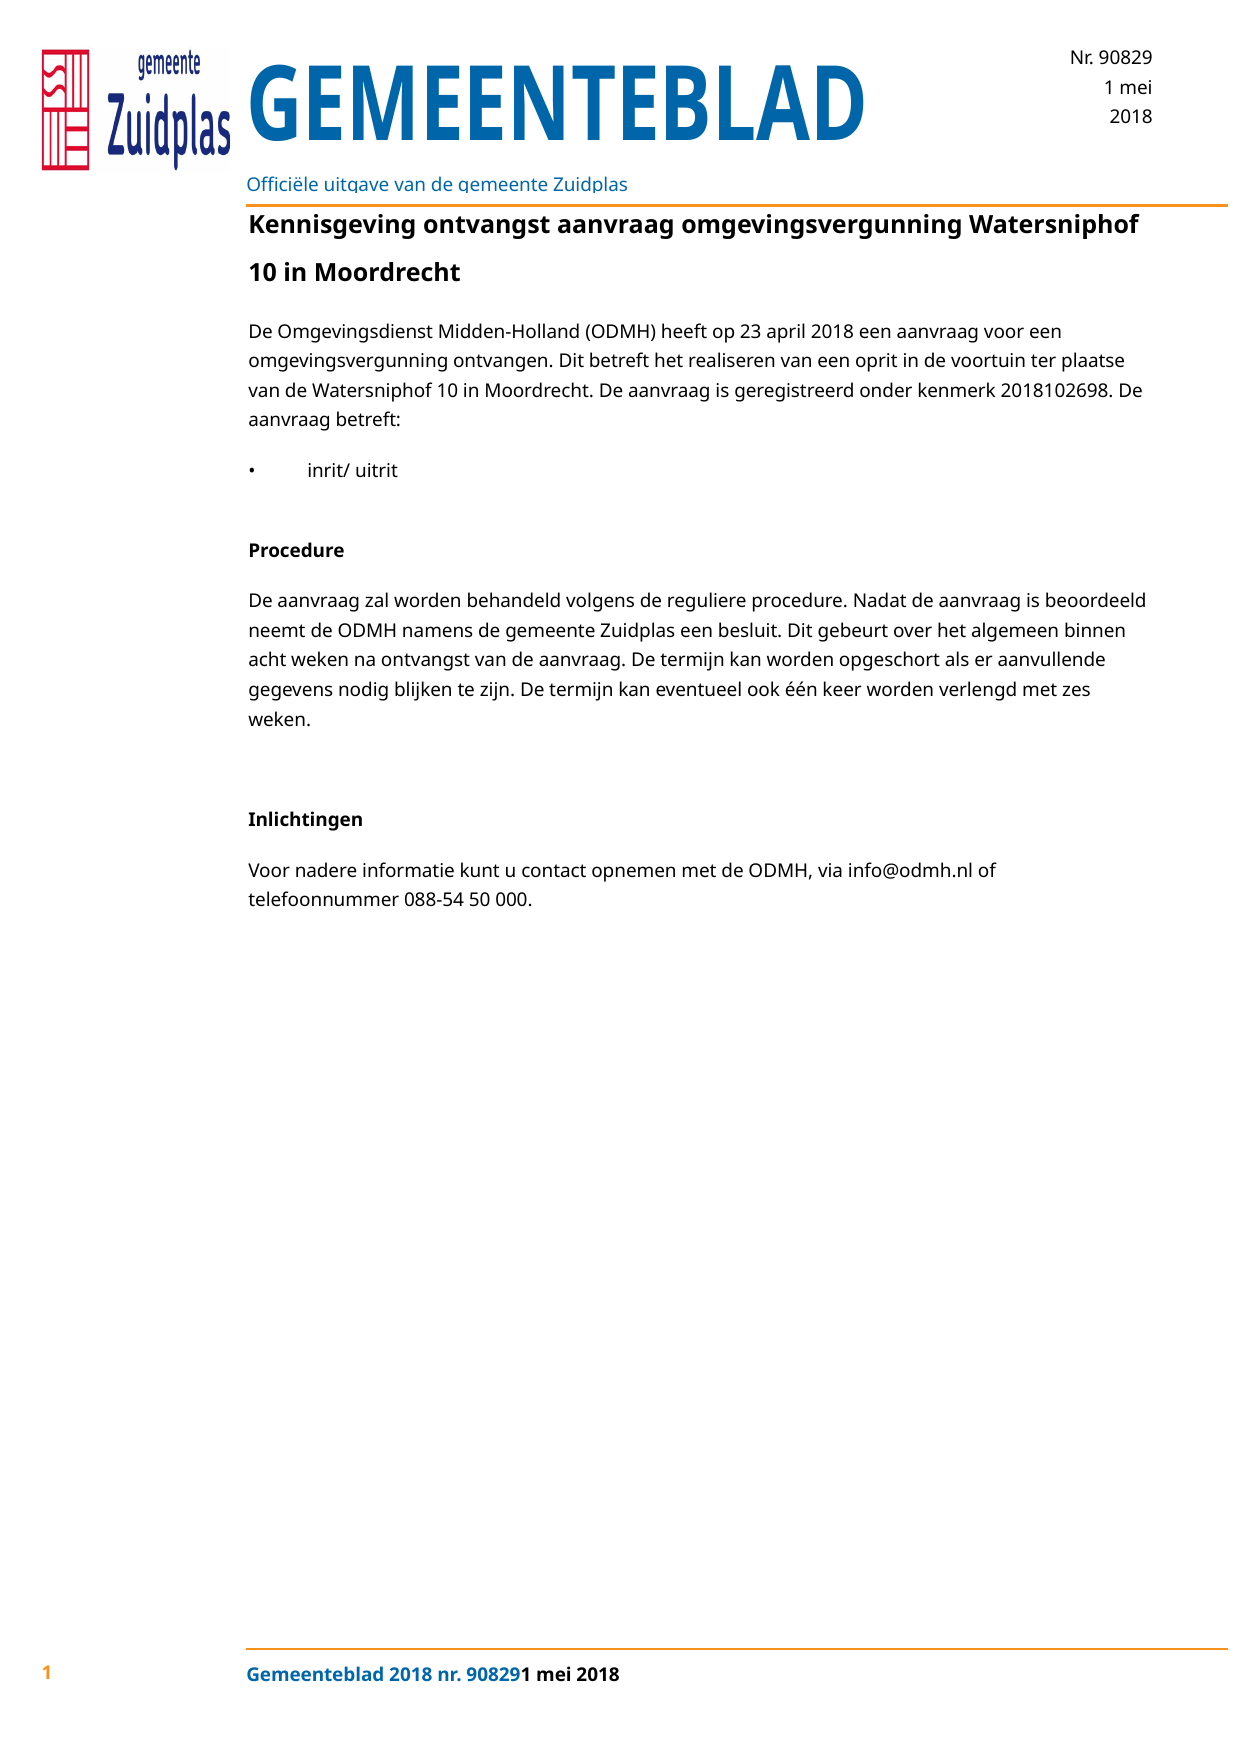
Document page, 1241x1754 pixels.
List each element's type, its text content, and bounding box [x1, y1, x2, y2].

text Kennisgeving ontvangst aanvraag omgevingsvergunning Watersniphof 10 in Moordrecht [248, 207, 1152, 288]
picture [41, 47, 231, 172]
text De aanvraag zal worden behandeld volgens de reguliere procedure. Nadat de aanvraag is beoordeeld neemt de ODMH namens de gemeente Zuidplas een besluit. Dit gebeurt over het algemeen binnen acht weken na ontvangst van de aanvraag. De termijn kan worden opgeschort als er aanvullende gegevens nodig blijken te zijn. De termijn kan eventueel ook één keer worden verlengd met zes weken. [248, 587, 1152, 732]
text Inlichtingen [248, 807, 1152, 832]
list inrit/ uitrit [248, 457, 1152, 483]
text De Omgevingsdienst Midden-Holland (ODMH) heeft op 23 april 2018 een aanvraag voor een omgevingsvergunning ontvangen. Dit betreft het realiseren van een oprit in de voortuin ter plaatse van de Watersniphof 10 in Moordrecht. De aanvraag is geregistreerd onder kenmerk 2018102698. De aanvraag betreft: [248, 318, 1152, 432]
text Voor nadere informatie kunt u contact opnemen met de ODMH, via info@odmh.nl of telefoonnummer 088-54 50 000. [248, 857, 1152, 912]
text Procedure [248, 537, 1152, 563]
